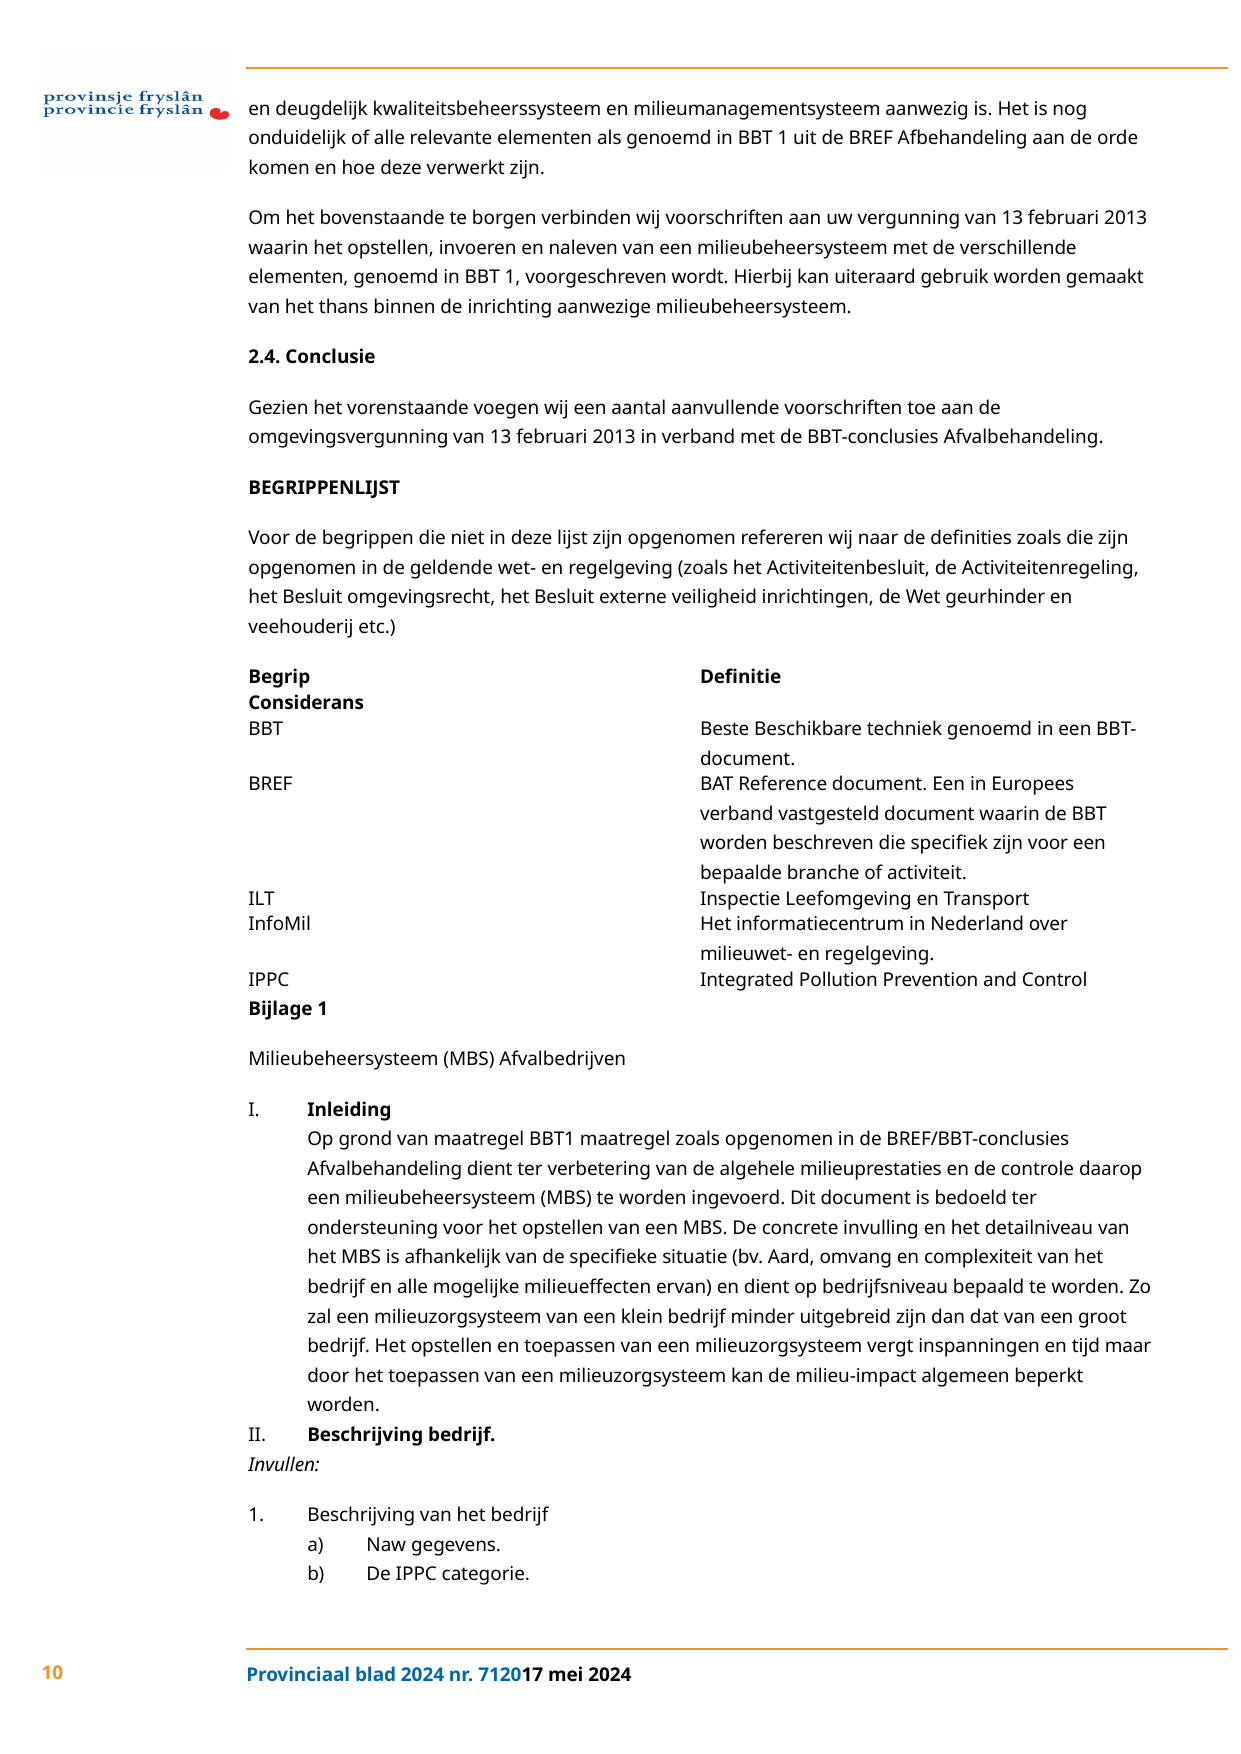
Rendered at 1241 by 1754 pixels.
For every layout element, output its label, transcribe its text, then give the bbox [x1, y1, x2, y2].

list Beschrijving van het bedrijf [248, 1501, 1152, 1527]
table_cell Het informatiecentrum in Nederland over milieuwet- en regelgeving. [700, 911, 1152, 966]
list De IPPC categorie. [307, 1560, 1152, 1586]
table_cell IPPC [248, 966, 700, 992]
text en deugdelijk kwaliteitsbeheerssysteem en milieumanagementsysteem aanwezig is. Het is nog onduidelijk of alle relevante elementen als genoemd in BBT 1 uit de BREF Afbehandeling aan de orde komen en hoe deze verwerkt zijn. [248, 95, 1152, 180]
table_cell BBT [248, 715, 700, 770]
picture [41, 47, 231, 172]
text Voor de begrippen die niet in deze lijst zijn opgenomen refereren wij naar de definities zoals die zijn opgenomen in de geldende wet- en regelgeving (zoals het Activiteitenbesluit, de Activiteitenregeling, het Besluit omgevingsrecht, het Besluit externe veiligheid inrichtingen, de Wet geurhinder en veehouderij etc.) [248, 524, 1152, 639]
list Beschrijving bedrijf. [248, 1421, 1152, 1447]
table_cell BREF [248, 770, 700, 885]
table_header Definitie [700, 664, 1152, 689]
text 2.4. Conclusie [248, 343, 1152, 369]
text Gezien het vorenstaande voegen wij een aantal aanvullende voorschriften toe aan de omgevingsvergunning van 13 februari 2013 in verband met de BBT-conclusies Afvalbehandeling. [248, 394, 1152, 449]
table_cell ILT [248, 885, 700, 911]
list Naw gegevens. [307, 1531, 1152, 1556]
text Invullen: [248, 1451, 1152, 1476]
table_cell Beste Beschikbare techniek genoemd in een BBT-document. [700, 715, 1152, 770]
table_cell Inspectie Leefomgeving en Transport [700, 885, 1152, 911]
table_cell [700, 689, 1152, 715]
table_cell Integrated Pollution Prevention and Control [700, 966, 1152, 992]
text BEGRIPPENLIJST [248, 474, 1152, 500]
table_cell InfoMil [248, 911, 700, 966]
text Milieubeheersysteem (MBS) Afvalbedrijven [248, 1045, 1152, 1071]
text Om het bovenstaande te borgen verbinden wij voorschriften aan uw vergunning van 13 februari 2013 waarin het opstellen, invoeren en naleven van een milieubeheersysteem met de verschillende elementen, genoemd in BBT 1, voorgeschreven wordt. Hierbij kan uiteraard gebruik worden gemaakt van het thans binnen de inrichting aanwezige milieubeheersysteem. [248, 204, 1152, 319]
table_cell BAT Reference document. Een in Europees verband vastgesteld document waarin de BBT worden beschreven die specifiek zijn voor een bepaalde branche of activiteit. [700, 770, 1152, 885]
list Op grond van maatregel BBT1 maatregel zoals opgenomen in de BREF/BBT-conclusies Afvalbehandeling dient ter verbetering van de algehele milieuprestaties en de controle daarop een milieubeheersysteem (MBS) te worden ingevoerd. Dit document is bedoeld ter ondersteuning voor het opstellen van een MBS. De concrete invulling en het detailniveau van het MBS is afhankelijk van de specifieke situatie (bv. Aard, omvang en complexiteit van het bedrijf en alle mogelijke milieueffecten ervan) en dient op bedrijfsniveau bepaald te worden. Zo zal een milieuzorgsysteem van een klein bedrijf minder uitgebreid zijn dan dat van een groot bedrijf. Het opstellen en toepassen van een milieuzorgsysteem vergt inspanningen en tijd maar door het toepassen van een milieuzorgsysteem kan de milieu-impact algemeen beperkt worden. [248, 1125, 1152, 1417]
list Inleiding [248, 1096, 1152, 1121]
table_cell Considerans [248, 689, 700, 715]
table_header Begrip [248, 664, 700, 689]
text Bijlage 1 [248, 995, 1152, 1021]
